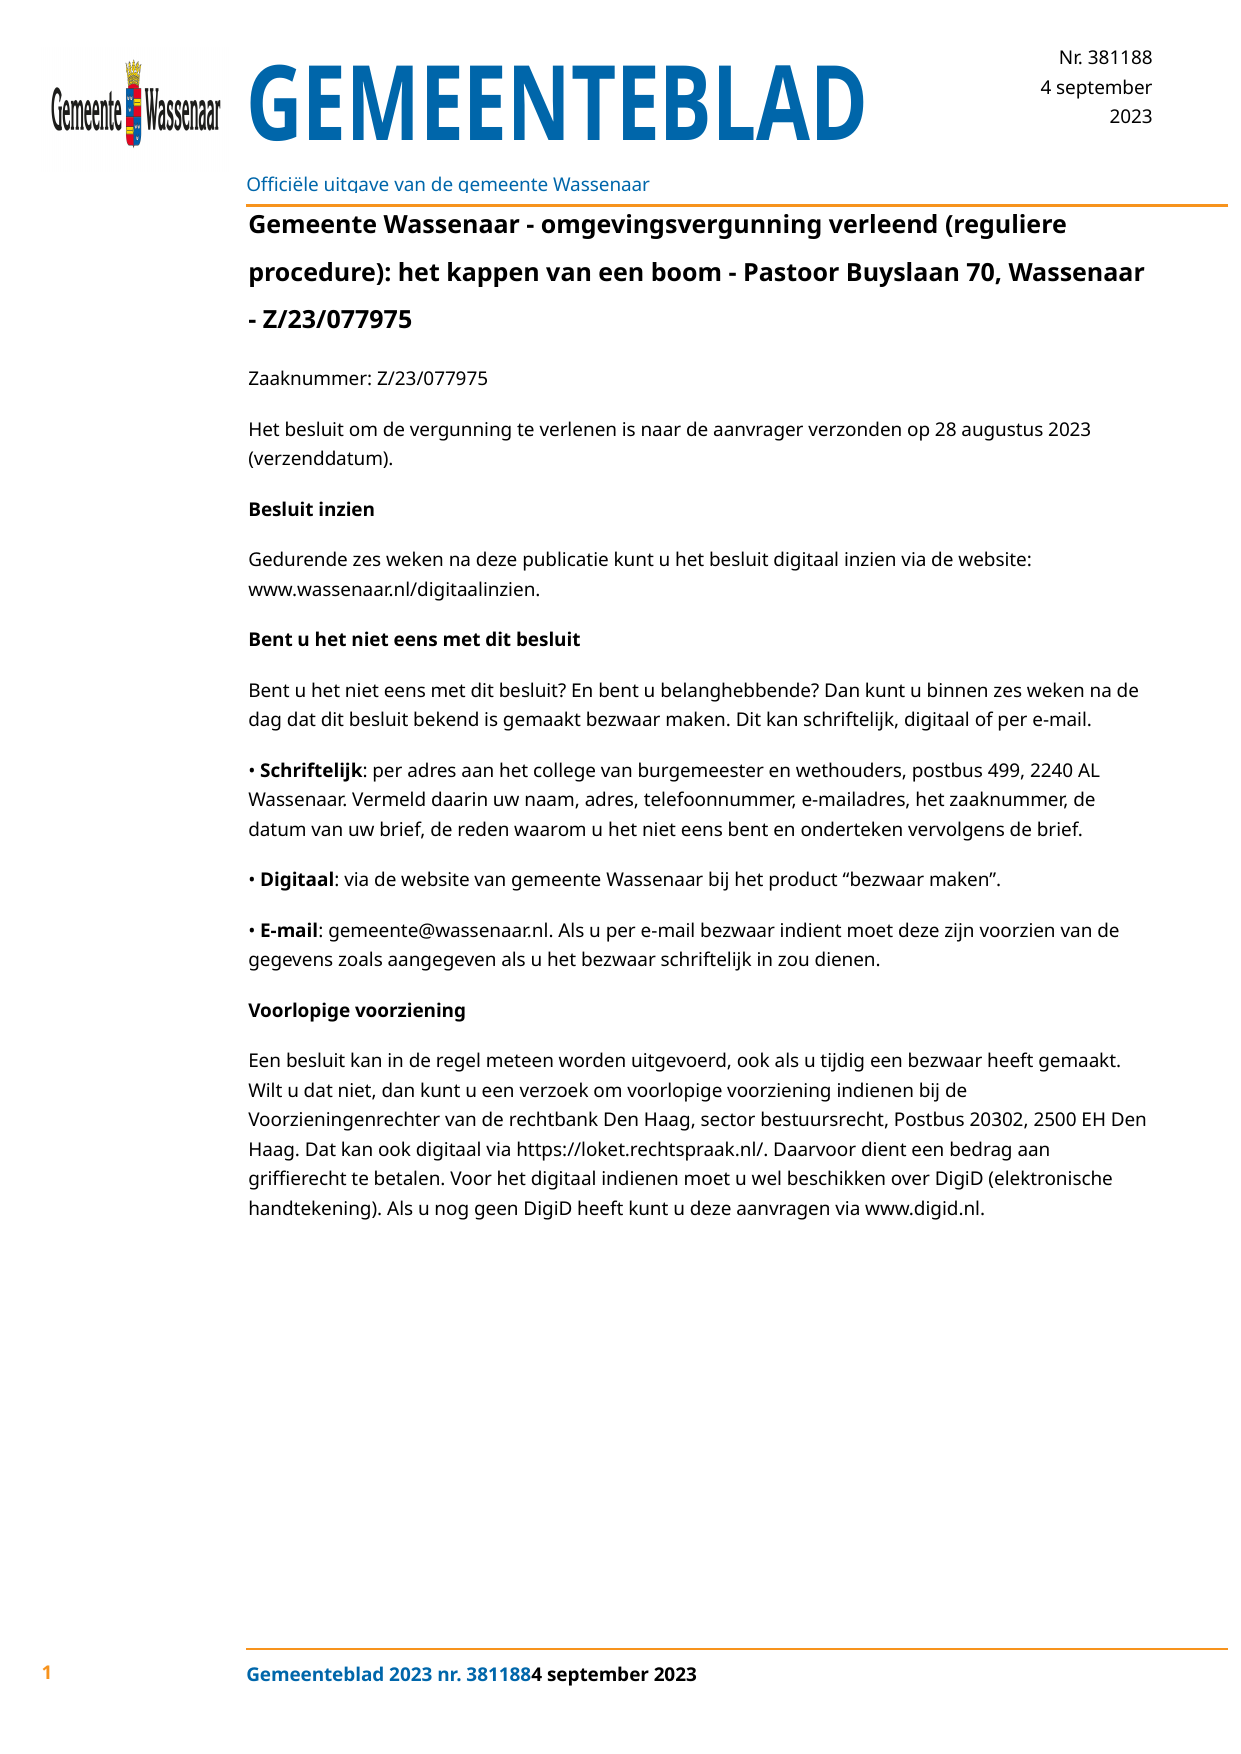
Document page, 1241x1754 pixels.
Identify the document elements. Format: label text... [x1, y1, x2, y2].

picture [41, 47, 231, 172]
text • E-mail: gemeente@wassenaar.nl. Als u per e-mail bezwaar indient moet deze zijn voorzien van de gegevens zoals aangegeven als u het bezwaar schriftelijk in zou dienen. [248, 917, 1152, 972]
text Gemeente Wassenaar - omgevingsvergunning verleend (reguliere procedure): het kappen van een boom - Pastoor Buyslaan 70, Wassenaar - Z/23/077975 [248, 207, 1152, 336]
text Gedurende zes weken na deze publicatie kunt u het besluit digitaal inzien via de website: www.wassenaar.nl/digitaalinzien. [248, 546, 1152, 602]
text Het besluit om de vergunning te verlenen is naar de aanvrager verzonden op 28 augustus 2023 (verzenddatum). [248, 416, 1152, 471]
text Bent u het niet eens met dit besluit [248, 626, 1152, 652]
text Besluit inzien [248, 496, 1152, 522]
text Een besluit kan in de regel meteen worden uitgevoerd, ook als u tijdig een bezwaar heeft gemaakt. Wilt u dat niet, dan kunt u een verzoek om voorlopige voorziening indienen bij de Voorzieningenrechter van de rechtbank Den Haag, sector bestuursrecht, Postbus 20302, 2500 EH Den Haag. Dat kan ook digitaal via https://loket.rechtspraak.nl/. Daarvoor dient een bedrag aan griffierecht te betalen. Voor het digitaal indienen moet u wel beschikken over DigiD (elektronische handtekening). Als u nog geen DigiD heeft kunt u deze aanvragen via www.digid.nl. [248, 1047, 1152, 1221]
text Bent u het niet eens met dit besluit? En bent u belanghebbende? Dan kunt u binnen zes weken na de dag dat dit besluit bekend is gemaakt bezwaar maken. Dit kan schriftelijk, digitaal of per e-mail. [248, 677, 1152, 732]
text • Schriftelijk: per adres aan het college van burgemeester en wethouders, postbus 499, 2240 AL Wassenaar. Vermeld daarin uw naam, adres, telefoonnummer, e-mailadres, het zaaknummer, de datum van uw brief, de reden waarom u het niet eens bent en onderteken vervolgens de brief. [248, 757, 1152, 842]
text • Digitaal: via de website van gemeente Wassenaar bij het product “bezwaar maken”. [248, 866, 1152, 892]
text Voorlopige voorziening [248, 997, 1152, 1022]
text Zaaknummer: Z/23/077975 [248, 366, 1152, 391]
